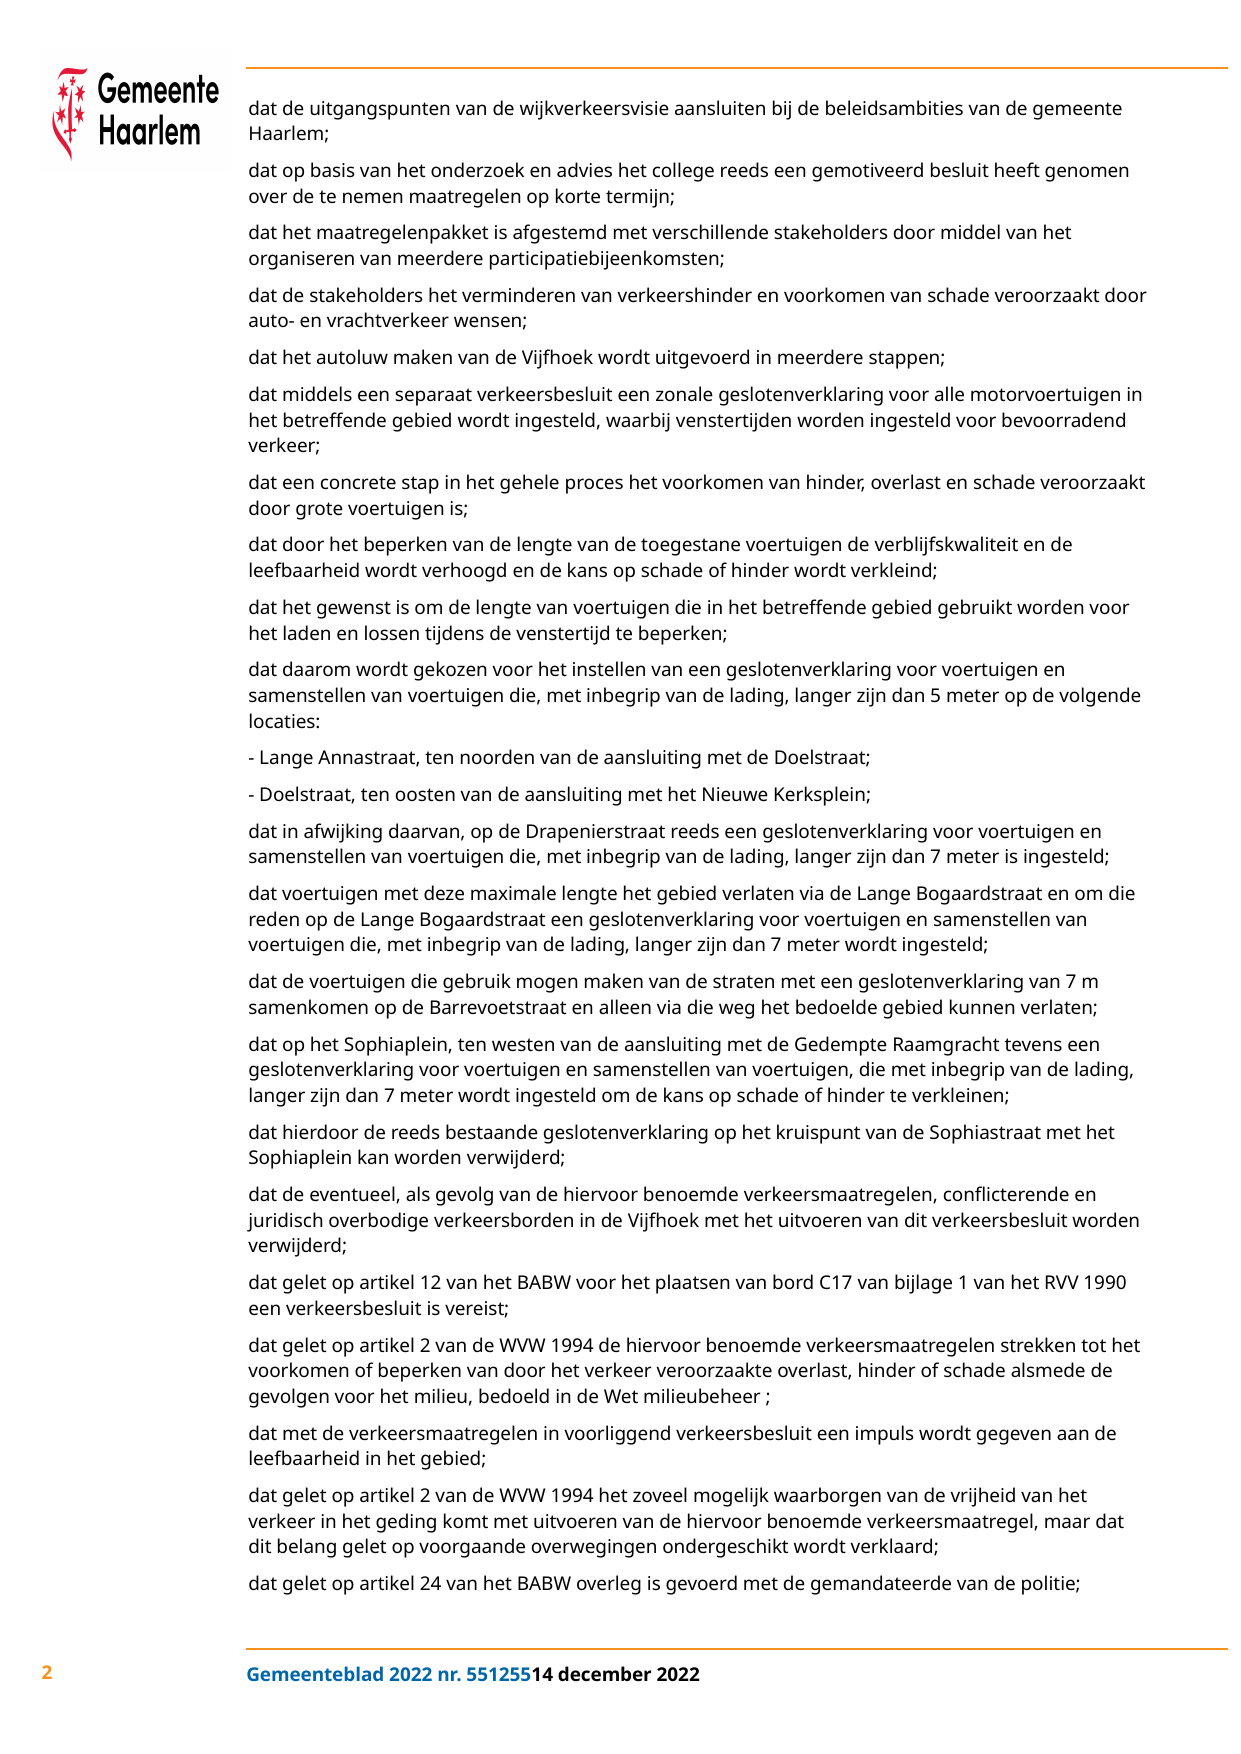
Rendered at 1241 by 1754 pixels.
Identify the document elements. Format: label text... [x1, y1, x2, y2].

text - Doelstraat, ten oosten van de aansluiting met het Nieuwe Kerksplein; [248, 781, 1152, 807]
text dat een concrete stap in het gehele proces het voorkomen van hinder, overlast en schade veroorzaakt door grote voertuigen is; [248, 469, 1152, 521]
text dat hierdoor de reeds bestaande geslotenverklaring op het kruispunt van de Sophiastraat met het Sophiaplein kan worden verwijderd; [248, 1119, 1152, 1170]
text dat het autoluw maken van de Vijfhoek wordt uitgevoerd in meerdere stappen; [248, 344, 1152, 370]
text dat daarom wordt gekozen voor het instellen van een geslotenverklaring voor voertuigen en samenstellen van voertuigen die, met inbegrip van de lading, langer zijn dan 5 meter op de volgende locaties: [248, 656, 1152, 733]
text dat met de verkeersmaatregelen in voorliggend verkeersbesluit een impuls wordt gegeven aan de leefbaarheid in het gebied; [248, 1420, 1152, 1471]
text dat door het beperken van de lengte van de toegestane voertuigen de verblijfskwaliteit en de leefbaarheid wordt verhoogd en de kans op schade of hinder wordt verkleind; [248, 532, 1152, 583]
text dat de eventueel, als gevolg van de hiervoor benoemde verkeersmaatregelen, conflicterende en juridisch overbodige verkeersborden in de Vijfhoek met het uitvoeren van dit verkeersbesluit worden verwijderd; [248, 1181, 1152, 1258]
text dat op basis van het onderzoek en advies het college reeds een gemotiveerd besluit heeft genomen over de te nemen maatregelen op korte termijn; [248, 157, 1152, 209]
text dat de voertuigen die gebruik mogen maken van de straten met een geslotenverklaring van 7 m samenkomen op de Barrevoetstraat en alleen via die weg het bedoelde gebied kunnen verlaten; [248, 968, 1152, 1020]
text dat gelet op artikel 2 van de WVW 1994 de hiervoor benoemde verkeersmaatregelen strekken tot het voorkomen of beperken van door het verkeer veroorzaakte overlast, hinder of schade alsmede de gevolgen voor het milieu, bedoeld in de Wet milieubeheer ; [248, 1332, 1152, 1409]
text dat gelet op artikel 12 van het BABW voor het plaatsen van bord C17 van bijlage 1 van het RVV 1990 een verkeersbesluit is vereist; [248, 1269, 1152, 1321]
text dat gelet op artikel 2 van de WVW 1994 het zoveel mogelijk waarborgen van de vrijheid van het verkeer in het geding komt met uitvoeren van de hiervoor benoemde verkeersmaatregel, maar dat dit belang gelet op voorgaande overwegingen ondergeschikt wordt verklaard; [248, 1482, 1152, 1559]
text dat op het Sophiaplein, ten westen van de aansluiting met de Gedempte Raamgracht tevens een geslotenverklaring voor voertuigen en samenstellen van voertuigen, die met inbegrip van de lading, langer zijn dan 7 meter wordt ingesteld om de kans op schade of hinder te verkleinen; [248, 1031, 1152, 1108]
text dat voertuigen met deze maximale lengte het gebied verlaten via de Lange Bogaardstraat en om die reden op de Lange Bogaardstraat een geslotenverklaring voor voertuigen en samenstellen van voertuigen die, met inbegrip van de lading, langer zijn dan 7 meter wordt ingesteld; [248, 880, 1152, 957]
text dat middels een separaat verkeersbesluit een zonale geslotenverklaring voor alle motorvoertuigen in het betreffende gebied wordt ingesteld, waarbij venstertijden worden ingesteld voor bevoorradend verkeer; [248, 381, 1152, 458]
text dat in afwijking daarvan, op de Drapenierstraat reeds een geslotenverklaring voor voertuigen en samenstellen van voertuigen die, met inbegrip van de lading, langer zijn dan 7 meter is ingesteld; [248, 818, 1152, 869]
text dat de uitgangspunten van de wijkverkeersvisie aansluiten bij de beleidsambities van de gemeente Haarlem; [248, 95, 1152, 146]
text - Lange Annastraat, ten noorden van de aansluiting met de Doelstraat; [248, 744, 1152, 770]
text dat het maatregelenpakket is afgestemd met verschillende stakeholders door middel van het organiseren van meerdere participatiebijeenkomsten; [248, 219, 1152, 271]
text dat de stakeholders het verminderen van verkeershinder en voorkomen van schade veroorzaakt door auto- en vrachtverkeer wensen; [248, 282, 1152, 333]
text dat gelet op artikel 24 van het BABW overleg is gevoerd met de gemandateerde van de politie; [248, 1570, 1152, 1596]
picture [41, 47, 231, 172]
text dat het gewenst is om de lengte van voertuigen die in het betreffende gebied gebruikt worden voor het laden en lossen tijdens de venstertijd te beperken; [248, 594, 1152, 645]
